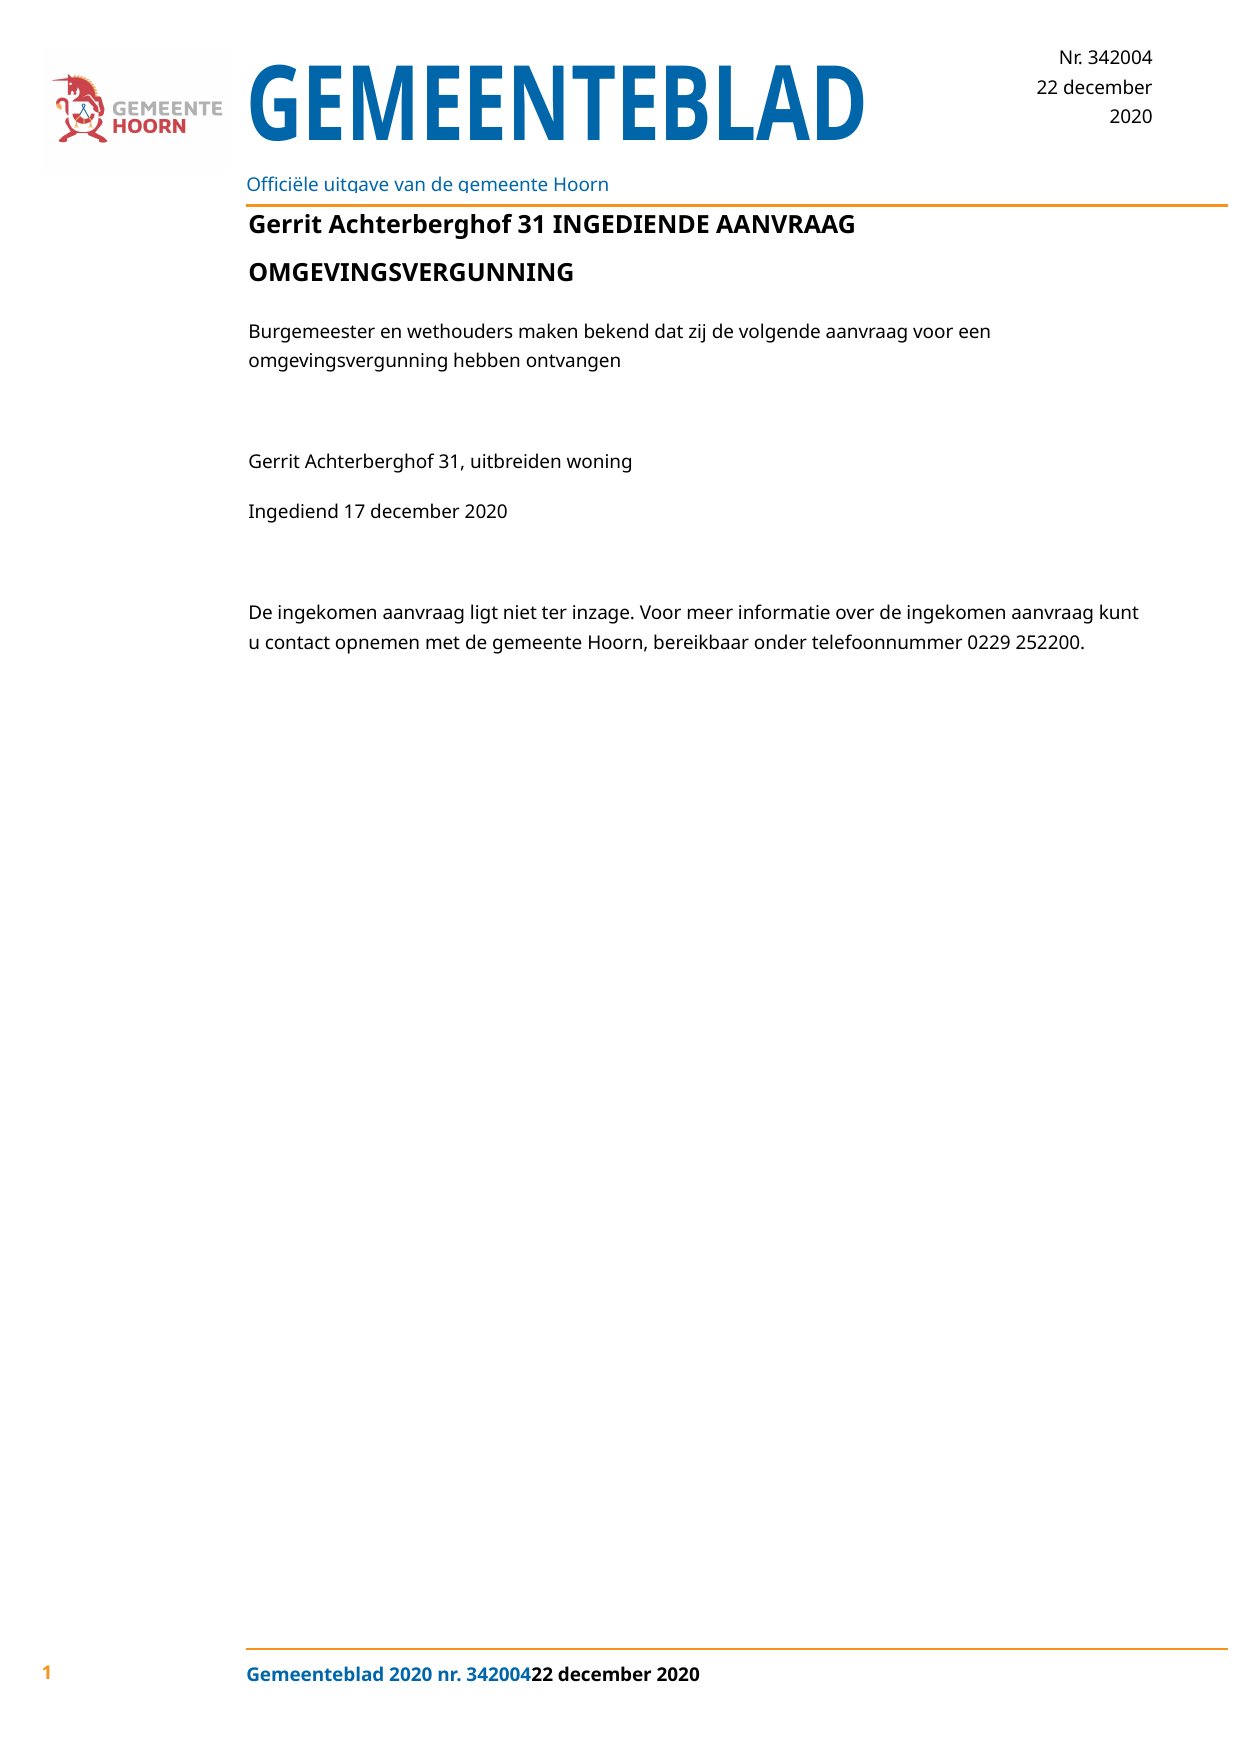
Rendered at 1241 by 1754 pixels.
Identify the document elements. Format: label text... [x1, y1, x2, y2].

text Burgemeester en wethouders maken bekend dat zij de volgende aanvraag voor een omgevingsvergunning hebben ontvangen [248, 318, 1152, 373]
picture [41, 47, 231, 172]
text De ingekomen aanvraag ligt niet ter inzage. Voor meer informatie over de ingekomen aanvraag kunt u contact opnemen met de gemeente Hoorn, bereikbaar onder telefoonnummer 0229 252200. [248, 599, 1152, 655]
text Ingediend 17 december 2020 [248, 499, 1152, 524]
text Gerrit Achterberghof 31 INGEDIENDE AANVRAAG OMGEVINGSVERGUNNING [248, 207, 1152, 288]
text Gerrit Achterberghof 31, uitbreiden woning [248, 448, 1152, 474]
